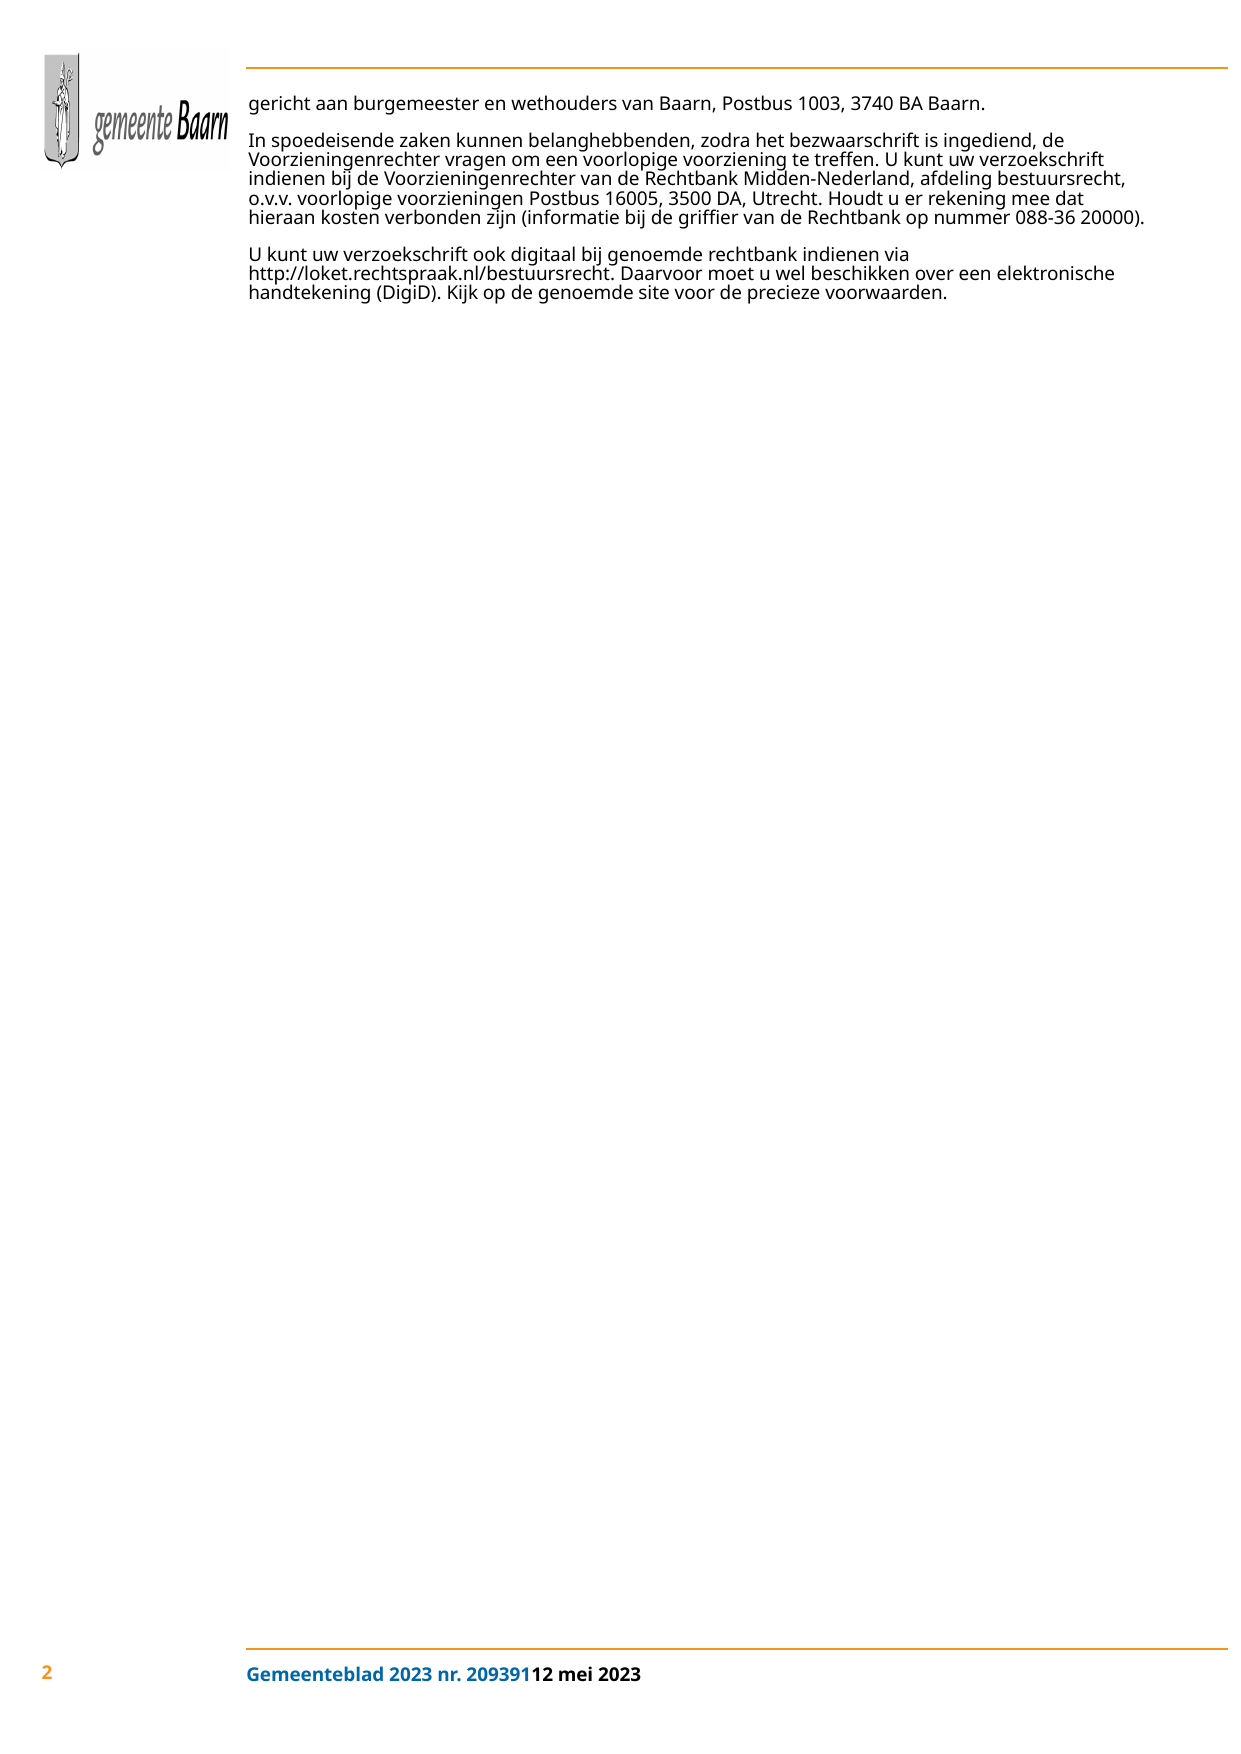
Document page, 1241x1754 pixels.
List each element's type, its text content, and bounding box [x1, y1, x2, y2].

text U kunt uw verzoekschrift ook digitaal bij genoemde rechtbank indienen via http://loket.rechtspraak.nl/bestuursrecht. Daarvoor moet u wel beschikken over een elektronische handtekening (DigiD). Kijk op de genoemde site voor de precieze voorwaarden. [248, 246, 1152, 304]
picture [41, 47, 231, 172]
text gericht aan burgemeester en wethouders van Baarn, Postbus 1003, 3740 BA Baarn. [248, 95, 1152, 114]
text In spoedeisende zaken kunnen belanghebbenden, zodra het bezwaarschrift is ingediend, de Voorzieningenrechter vragen om een voorlopige voorziening te treffen. U kunt uw verzoekschrift indienen bij de Voorzieningenrechter van de Rechtbank Midden-Nederland, afdeling bestuursrecht, o.v.v. voorlopige voorzieningen Postbus 16005, 3500 DA, Utrecht. Houdt u er rekening mee dat hieraan kosten verbonden zijn (informatie bij de griffier van de Rechtbank op nummer 088-36 20000). [248, 132, 1152, 228]
